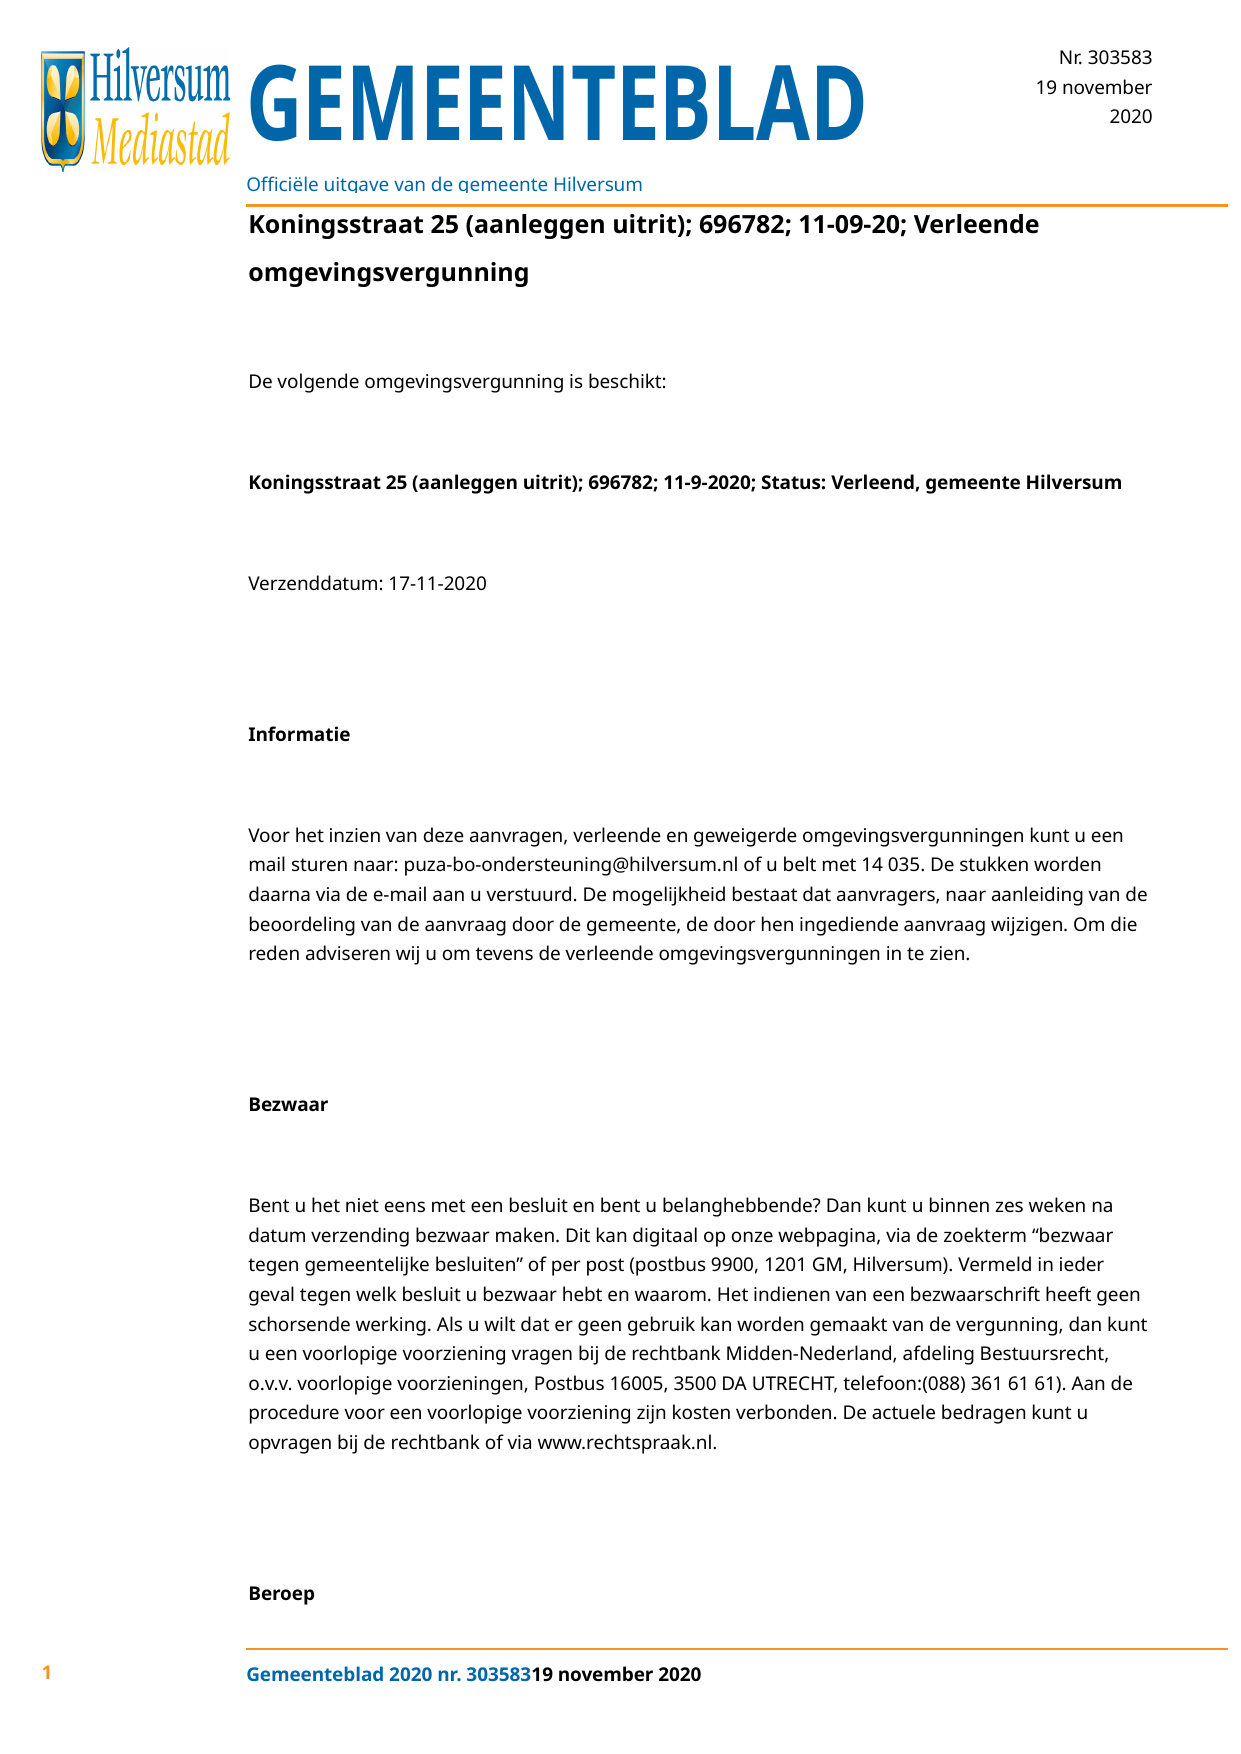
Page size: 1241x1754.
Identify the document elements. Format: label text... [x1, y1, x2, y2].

text Voor het inzien van deze aanvragen, verleende en geweigerde omgevingsvergunningen kunt u een mail sturen naar: puza-bo-ondersteuning@hilversum.nl of u belt met 14 035. De stukken worden daarna via de e-mail aan u verstuurd. De mogelijkheid bestaat dat aanvragers, naar aanleiding van de beoordeling van de aanvraag door de gemeente, de door hen ingediende aanvraag wijzigen. Om die reden adviseren wij u om tevens de verleende omgevingsvergunningen in te zien. [248, 822, 1152, 966]
text Bezwaar [248, 1092, 1152, 1117]
text Bent u het niet eens met een besluit en bent u belanghebbende? Dan kunt u binnen zes weken na datum verzending bezwaar maken. Dit kan digitaal op onze webpagina, via de zoekterm “bezwaar tegen gemeentelijke besluiten” of per post (postbus 9900, 1201 GM, Hilversum). Vermeld in ieder geval tegen welk besluit u bezwaar hebt en waarom. Het indienen van een bezwaarschrift heeft geen schorsende werking. Als u wilt dat er geen gebruik kan worden gemaakt van de vergunning, dan kunt u een voorlopige voorziening vragen bij de rechtbank Midden-Nederland, afdeling Bestuursrecht, o.v.v. voorlopige voorzieningen, Postbus 16005, 3500 DA UTRECHT, telefoon:(088) 361 61 61). Aan de procedure voor een voorlopige voorziening zijn kosten verbonden. De actuele bedragen kunt u opvragen bij de rechtbank of via www.rechtspraak.nl. [248, 1192, 1152, 1455]
picture [41, 47, 231, 172]
text Verzenddatum: 17-11-2020 [248, 570, 1152, 596]
text Beroep [248, 1580, 1152, 1606]
text Koningsstraat 25 (aanleggen uitrit); 696782; 11-09-20; Verleende omgevingsvergunning [248, 207, 1152, 288]
text De volgende omgevingsvergunning is beschikt: [248, 368, 1152, 394]
text Informatie [248, 721, 1152, 747]
text Koningsstraat 25 (aanleggen uitrit); 696782; 11-9-2020; Status: Verleend, gemeente Hilversum [248, 469, 1152, 495]
